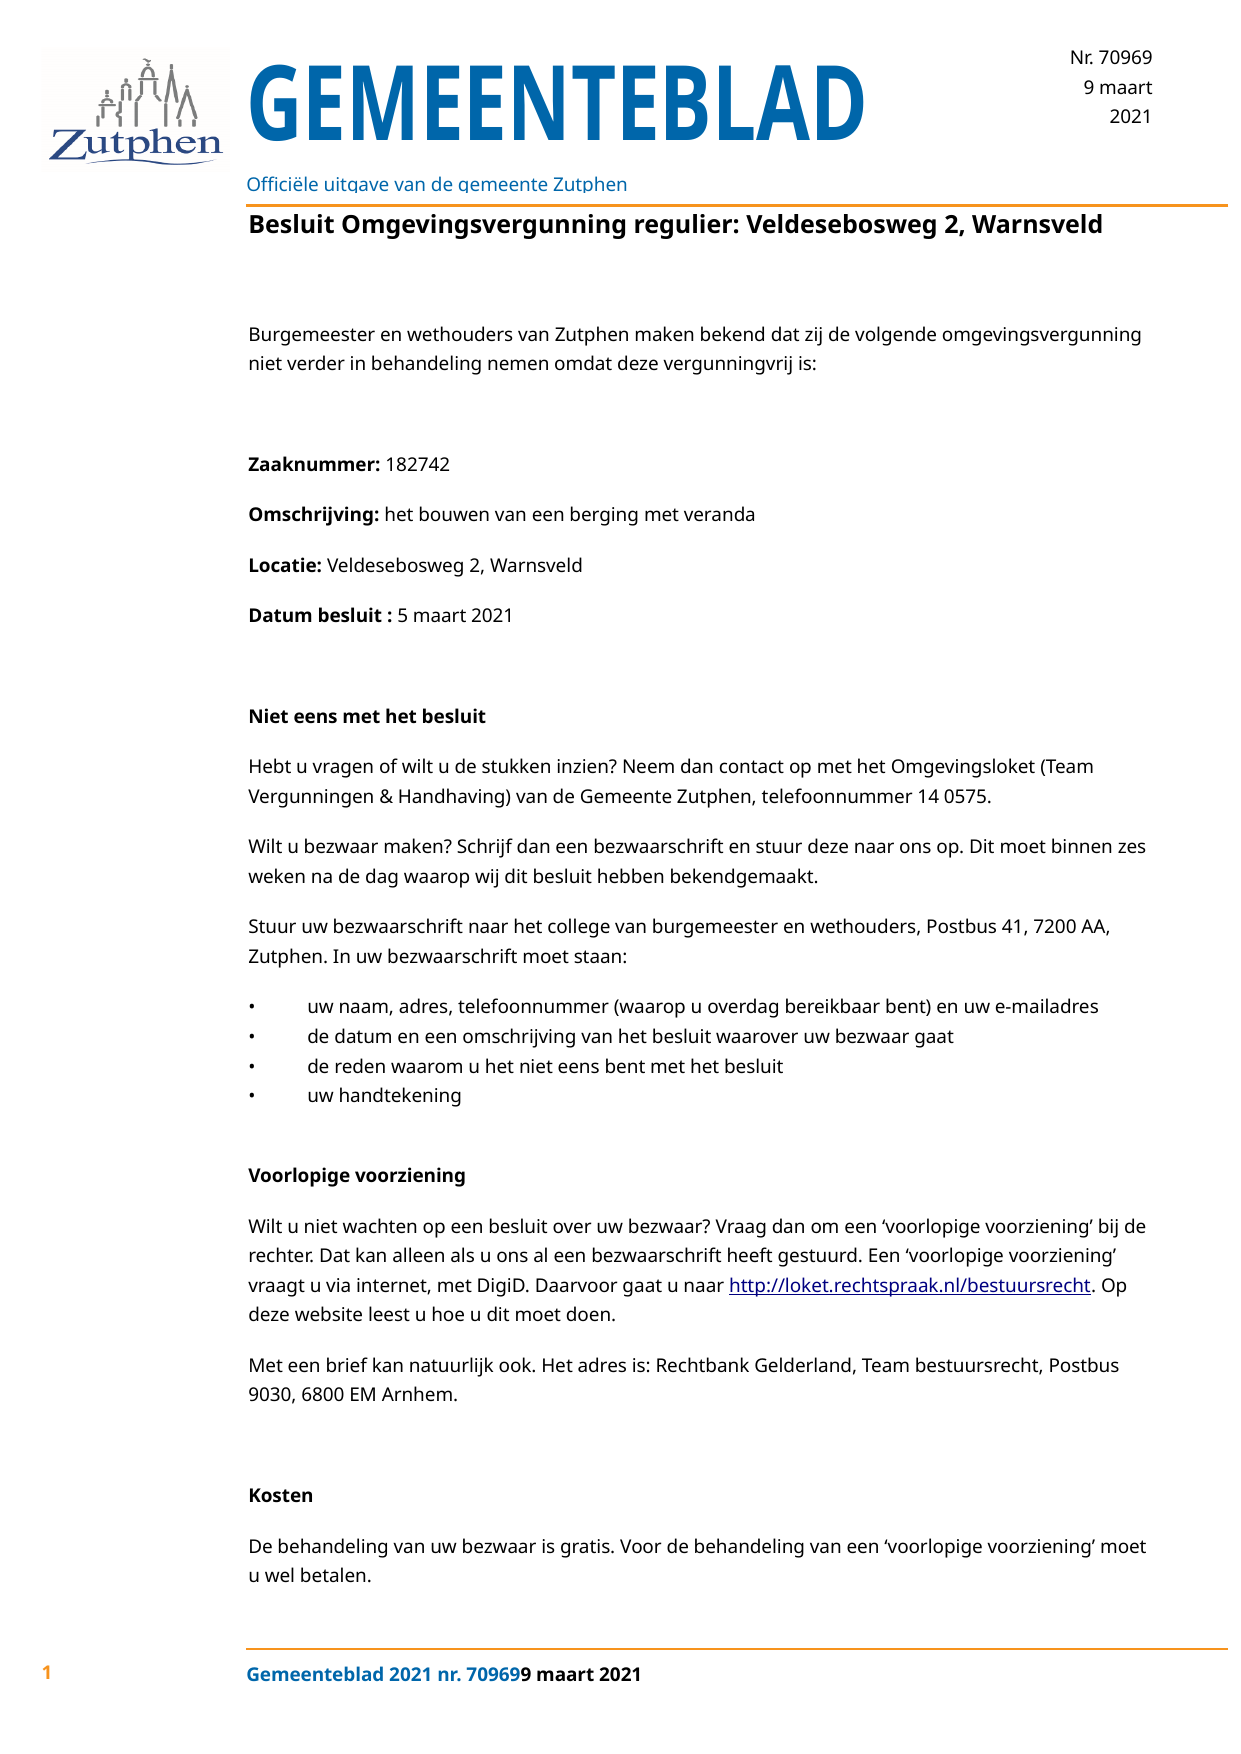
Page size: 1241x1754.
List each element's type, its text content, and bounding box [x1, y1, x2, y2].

list de reden waarom u het niet eens bent met het besluit [248, 1053, 1152, 1078]
text Met een brief kan natuurlijk ook. Het adres is: Rechtbank Gelderland, Team bestuursrecht, Postbus 9030, 6800 EM Arnhem. [248, 1352, 1152, 1407]
list uw handtekening [248, 1082, 1152, 1108]
list de datum en een omschrijving van het besluit waarover uw bezwaar gaat [248, 1023, 1152, 1049]
text Locatie: Veldesebosweg 2, Warnsveld [248, 552, 1152, 578]
text Datum besluit : 5 maart 2021 [248, 602, 1152, 628]
text Niet eens met het besluit [248, 703, 1152, 729]
text Wilt u niet wachten op een besluit over uw bezwaar? Vraag dan om een ‘voorlopige voorziening’ bij de rechter. Dat kan alleen als u ons al een bezwaarschrift heeft gestuurd. Een ‘voorlopige voorziening’ vraagt u via internet, met DigiD. Daarvoor gaat u naar http://loket.rechtspraak.nl/bestuursrecht. Op deze website leest u hoe u dit moet doen. [248, 1213, 1152, 1327]
text Wilt u bezwaar maken? Schrijf dan een bezwaarschrift en stuur deze naar ons op. Dit moet binnen zes weken na de dag waarop wij dit besluit hebben bekendgemaakt. [248, 834, 1152, 889]
text Stuur uw bezwaarschrift naar het college van burgemeester en wethouders, Postbus 41, 7200 AA, Zutphen. In uw bezwaarschrift moet staan: [248, 914, 1152, 969]
text Voorlopige voorziening [248, 1162, 1152, 1188]
text Besluit Omgevingsvergunning regulier: Veldesebosweg 2, Warnsveld [248, 207, 1152, 241]
text Kosten [248, 1482, 1152, 1508]
text De behandeling van uw bezwaar is gratis. Voor de behandeling van een ‘voorlopige voorziening’ moet u wel betalen. [248, 1533, 1152, 1588]
text Omschrijving: het bouwen van een berging met veranda [248, 502, 1152, 527]
list uw naam, adres, telefoonnummer (waarop u overdag bereikbaar bent) en uw e-mailadres [248, 994, 1152, 1019]
picture [41, 47, 231, 172]
text Burgemeester en wethouders van Zutphen maken bekend dat zij de volgende omgevingsvergunning niet verder in behandeling nemen omdat deze vergunningvrij is: [248, 321, 1152, 376]
text Hebt u vragen of wilt u de stukken inzien? Neem dan contact op met het Omgevingsloket (Team Vergunningen & Handhaving) van de Gemeente Zutphen, telefoonnummer 14 0575. [248, 754, 1152, 809]
text Zaaknummer: 182742 [248, 451, 1152, 477]
